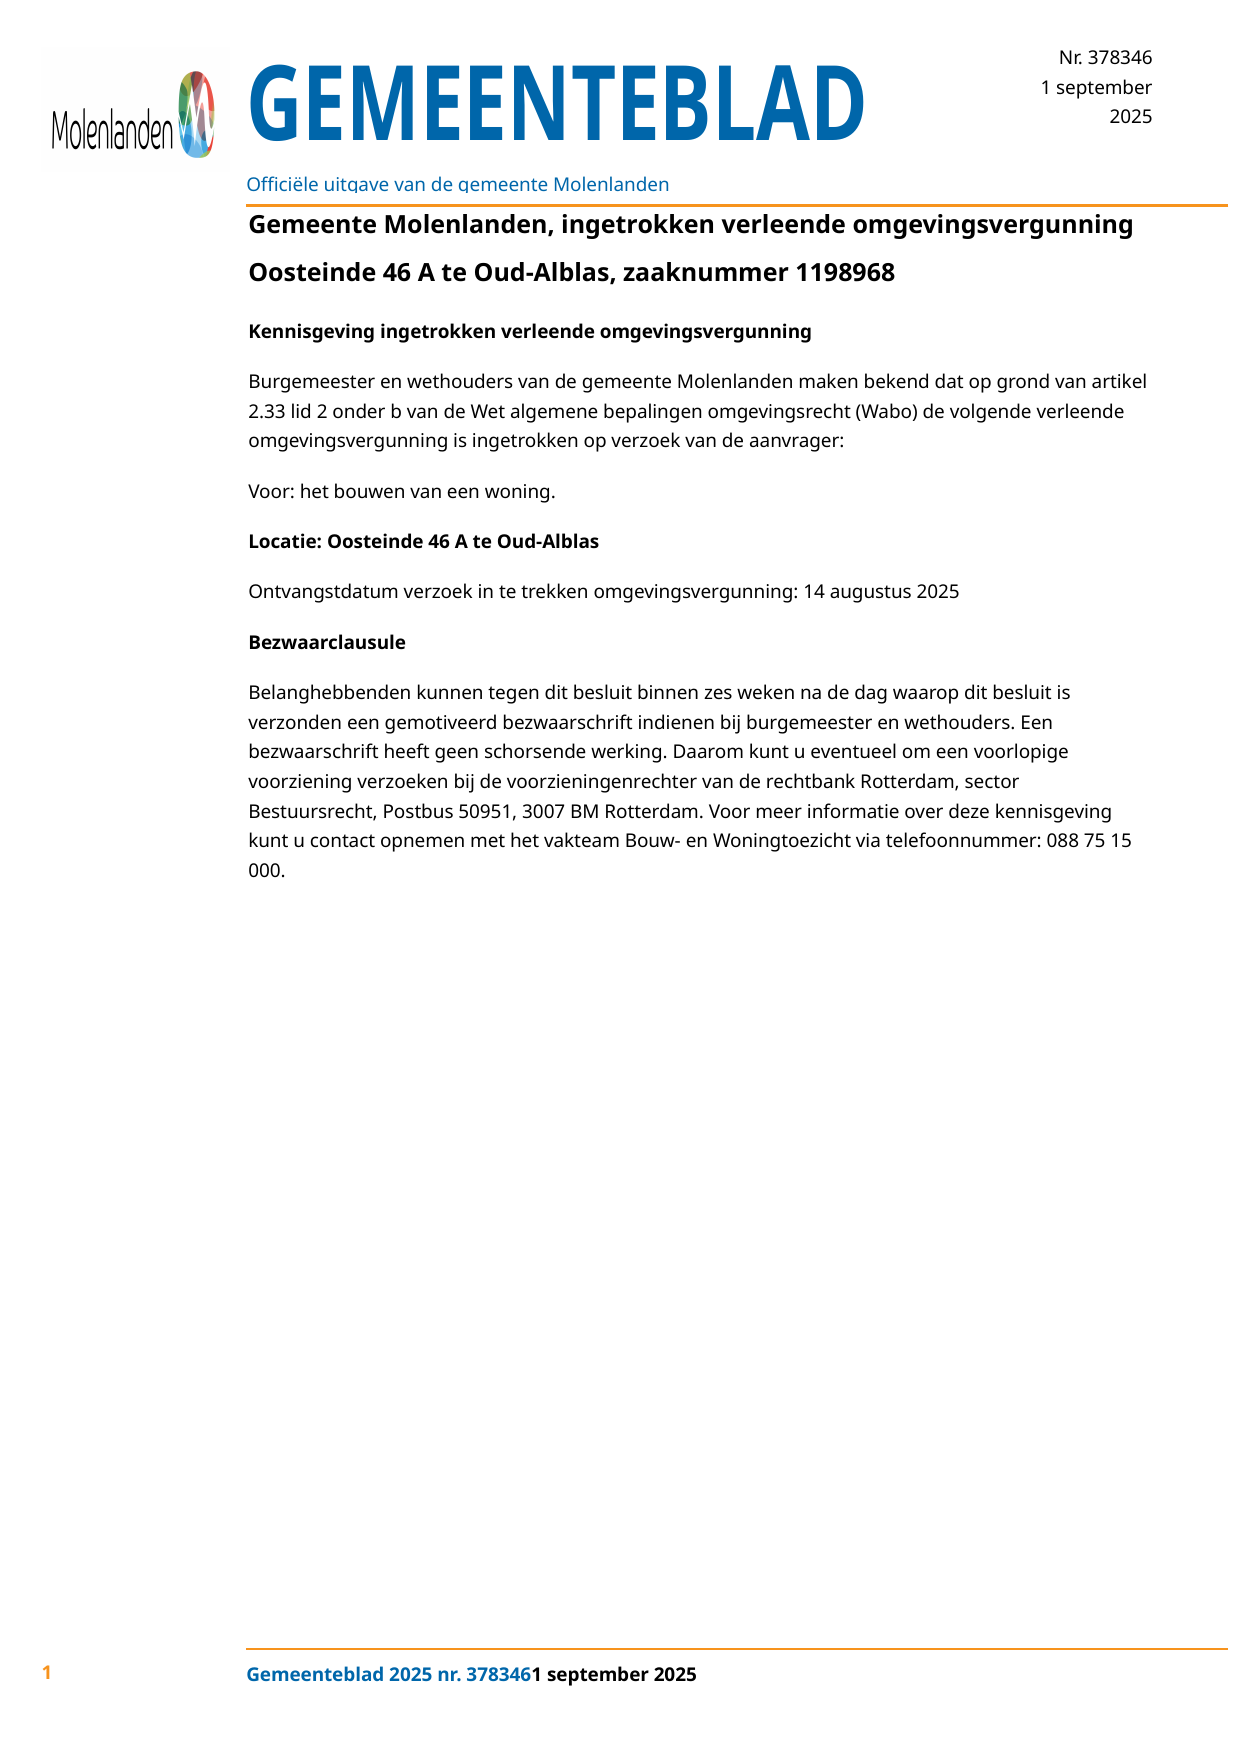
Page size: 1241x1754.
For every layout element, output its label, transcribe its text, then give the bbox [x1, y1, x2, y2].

text Kennisgeving ingetrokken verleende omgevingsvergunning [248, 318, 1152, 344]
text Burgemeester en wethouders van de gemeente Molenlanden maken bekend dat op grond van artikel 2.33 lid 2 onder b van de Wet algemene bepalingen omgevingsrecht (Wabo) de volgende verleende omgevingsvergunning is ingetrokken op verzoek van de aanvrager: [248, 368, 1152, 453]
text Locatie: Oosteinde 46 A te Oud-Alblas [248, 528, 1152, 554]
text Ontvangstdatum verzoek in te trekken omgevingsvergunning: 14 augustus 2025 [248, 579, 1152, 604]
text Voor: het bouwen van een woning. [248, 478, 1152, 504]
text Belanghebbenden kunnen tegen dit besluit binnen zes weken na de dag waarop dit besluit is verzonden een gemotiveerd bezwaarschrift indienen bij burgemeester en wethouders. Een bezwaarschrift heeft geen schorsende werking. Daarom kunt u eventueel om een voorlopige voorziening verzoeken bij de voorzieningenrechter van de rechtbank Rotterdam, sector Bestuursrecht, Postbus 50951, 3007 BM Rotterdam. Voor meer informatie over deze kennisgeving kunt u contact opnemen met het vakteam Bouw- en Woningtoezicht via telefoonnummer: 088 75 15 000. [248, 679, 1152, 883]
text Bezwaarclausule [248, 629, 1152, 655]
text Gemeente Molenlanden, ingetrokken verleende omgevingsvergunning Oosteinde 46 A te Oud-Alblas, zaaknummer 1198968 [248, 207, 1152, 288]
picture [41, 47, 231, 172]
